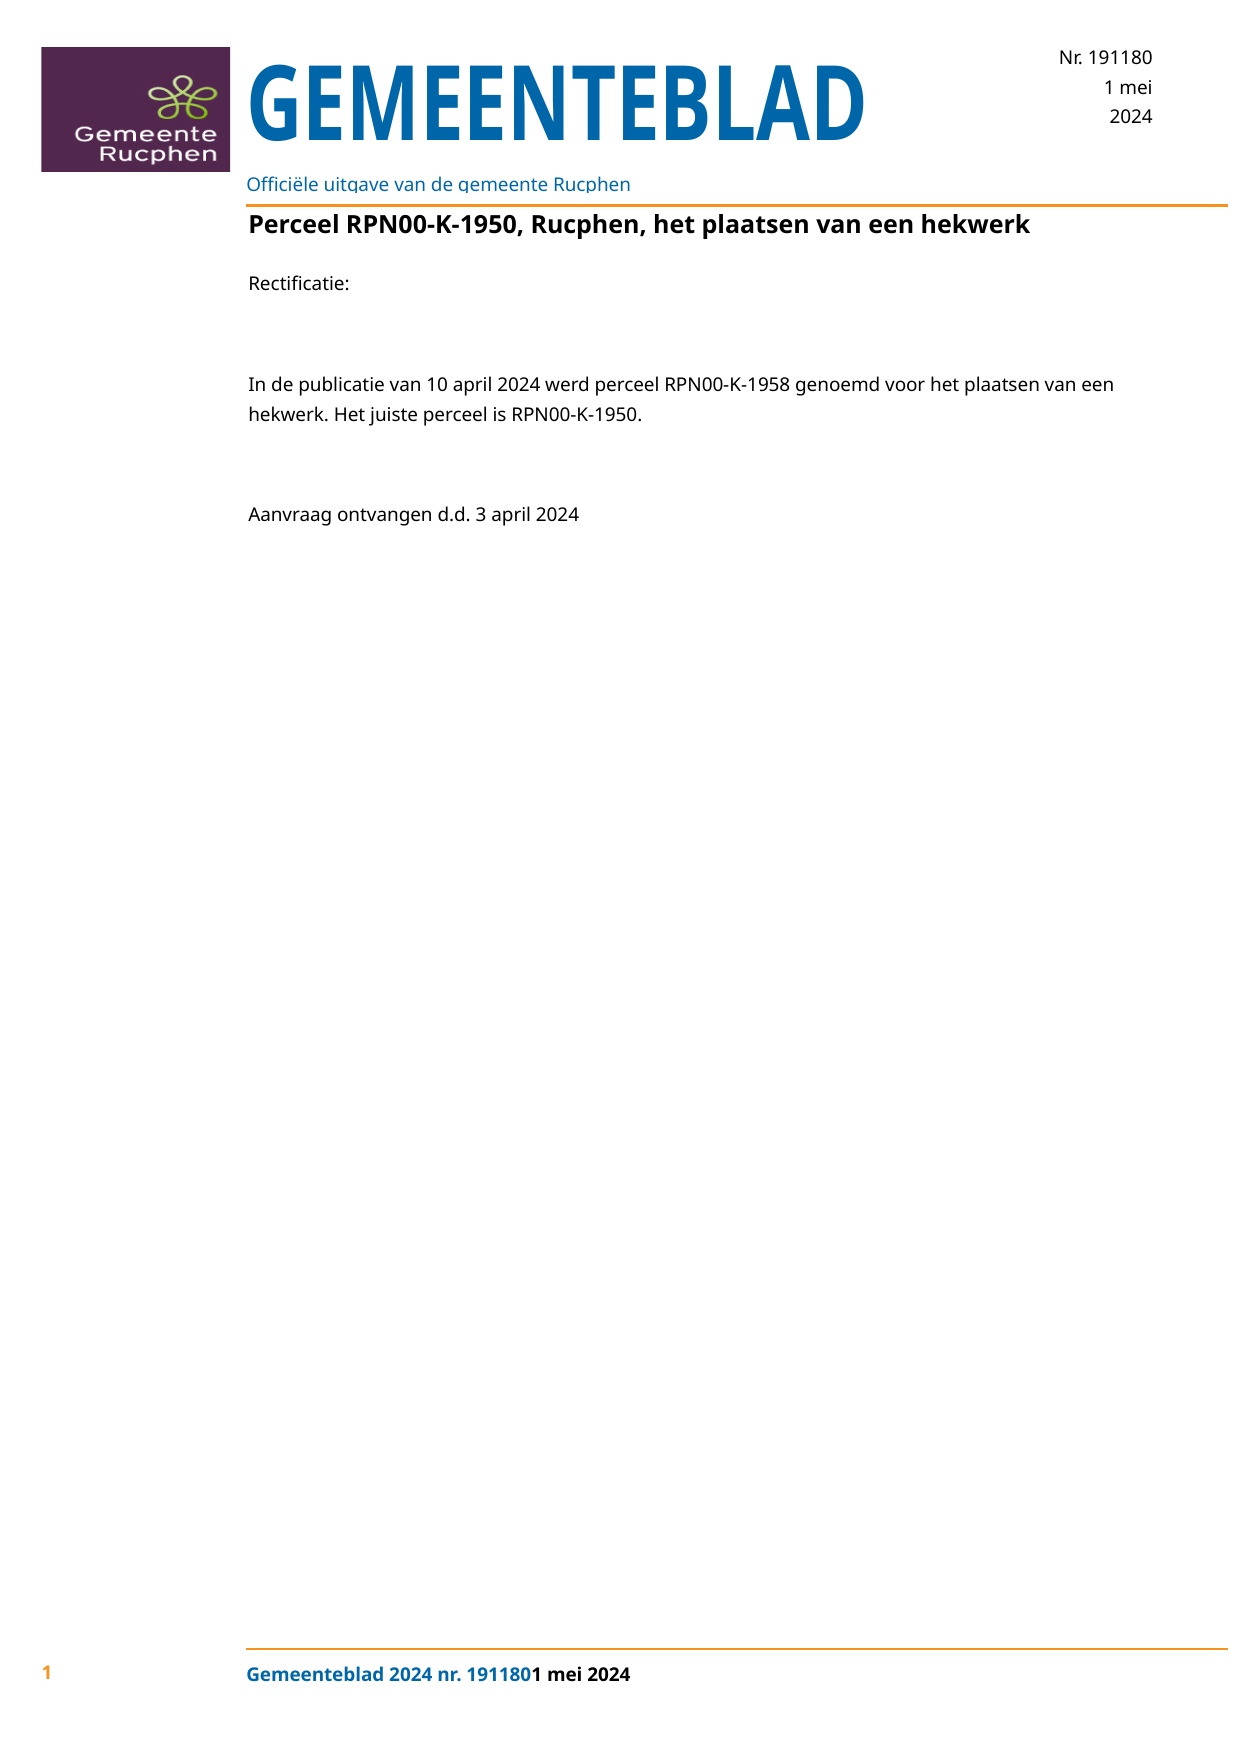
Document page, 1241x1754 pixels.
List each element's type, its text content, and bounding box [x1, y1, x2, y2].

picture [41, 47, 231, 172]
text Aanvraag ontvangen d.d. 3 april 2024 [248, 502, 1152, 527]
text In de publicatie van 10 april 2024 werd perceel RPN00-K-1958 genoemd voor het plaatsen van een hekwerk. Het juiste perceel is RPN00-K-1950. [248, 371, 1152, 426]
text Perceel RPN00-K-1950, Rucphen, het plaatsen van een hekwerk [248, 207, 1152, 241]
text Rectificatie: [248, 270, 1152, 296]
